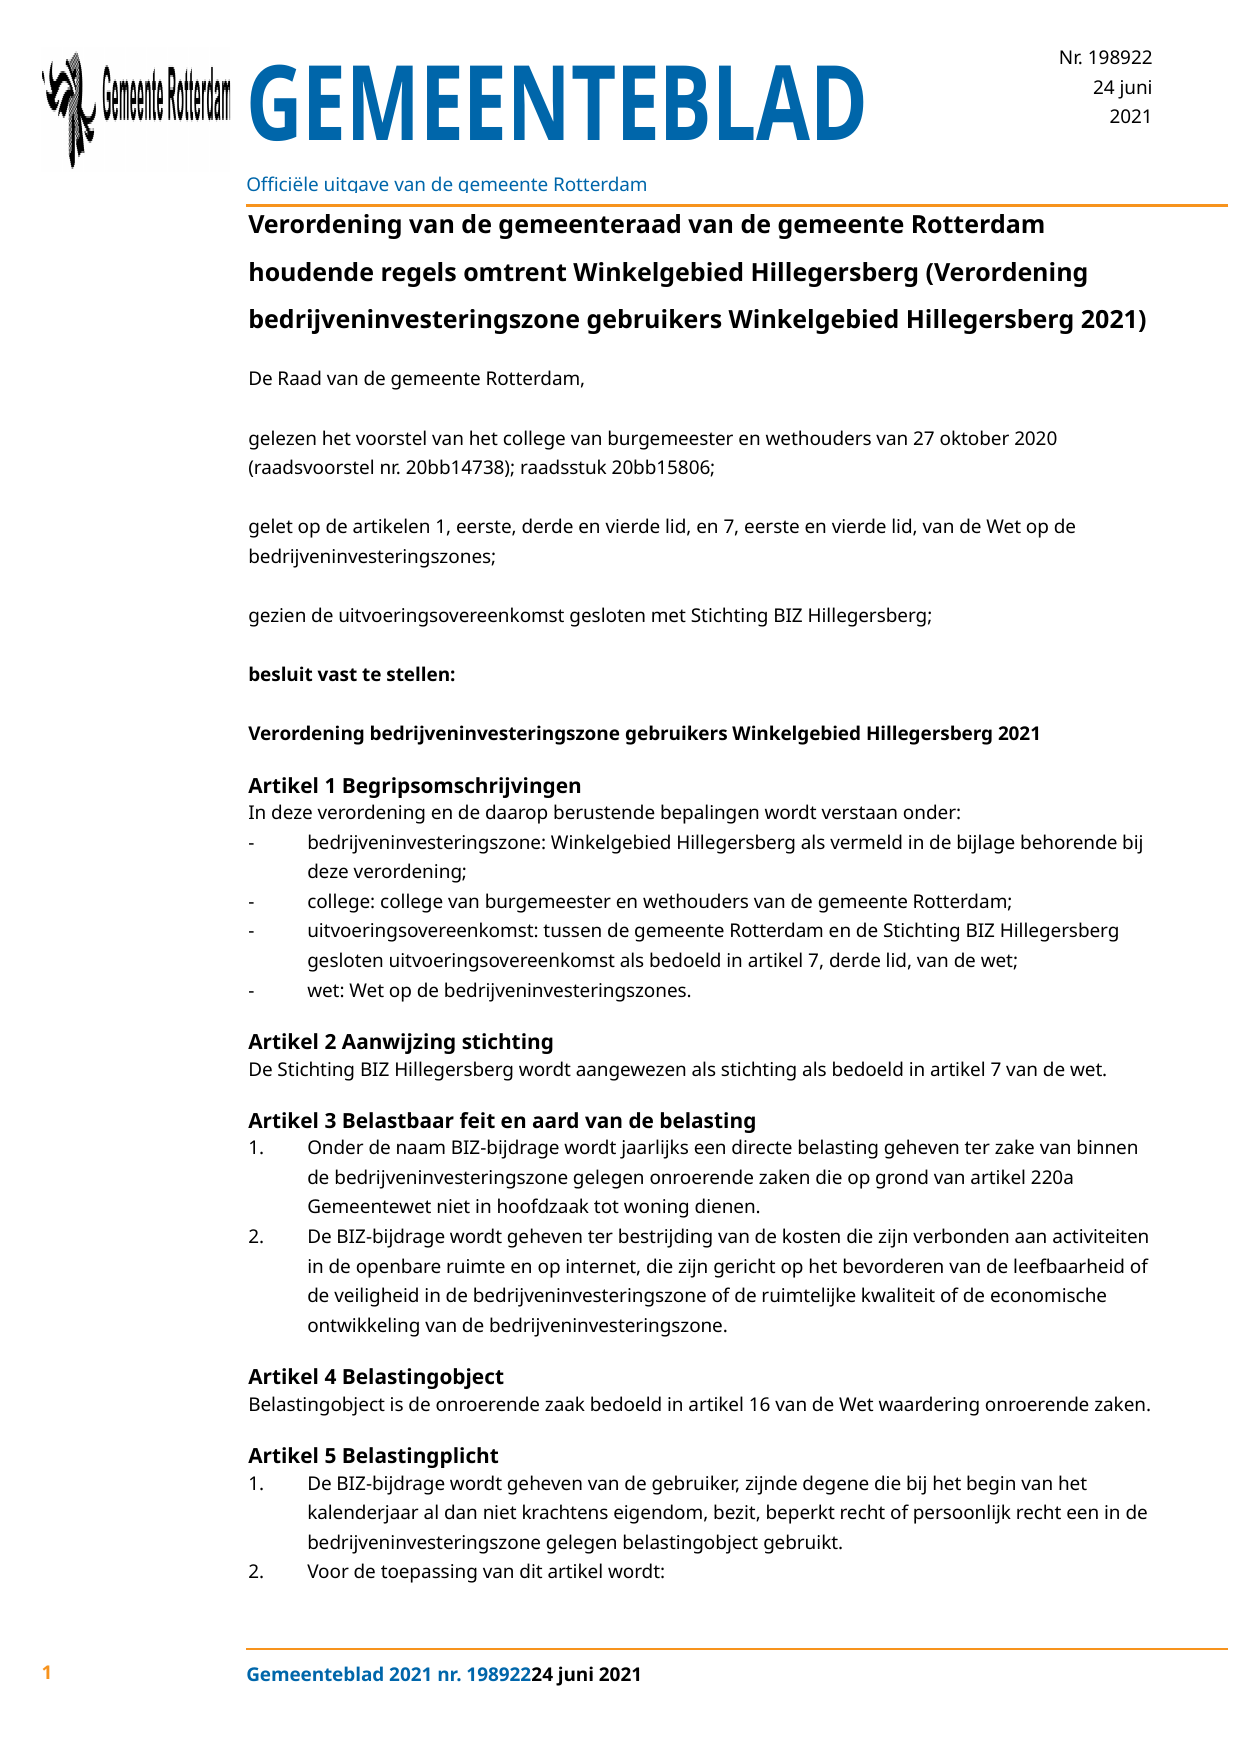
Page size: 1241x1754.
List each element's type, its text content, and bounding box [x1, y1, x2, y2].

picture [41, 47, 231, 172]
text gelezen het voorstel van het college van burgemeester en wethouders van 27 oktober 2020 (raadsvoorstel nr. 20bb14738); raadsstuk 20bb15806; [248, 425, 1152, 480]
list De BIZ-bijdrage wordt geheven ter bestrijding van de kosten die zijn verbonden aan activiteiten in de openbare ruimte en op internet, die zijn gericht op het bevorderen van de leefbaarheid of de veiligheid in de bedrijveninvesteringszone of de ruimtelijke kwaliteit of de economische ontwikkeling van de bedrijveninvesteringszone. [248, 1223, 1152, 1338]
list De BIZ-bijdrage wordt geheven van de gebruiker, zijnde degene die bij het begin van het kalenderjaar al dan niet krachtens eigendom, bezit, beperkt recht of persoonlijk recht een in de bedrijveninvesteringszone gelegen belastingobject gebruikt. [248, 1470, 1152, 1555]
text Artikel 2 Aanwijzing stichting [248, 1027, 1152, 1056]
text gelet op de artikelen 1, eerste, derde en vierde lid, en 7, eerste en vierde lid, van de Wet op de bedrijveninvesteringszones; [248, 513, 1152, 569]
text In deze verordening en de daarop berustende bepalingen wordt verstaan onder: [248, 799, 1152, 825]
list bedrijveninvesteringszone: Winkelgebied Hillegersberg als vermeld in de bijlage behorende bij deze verordening; [248, 829, 1152, 884]
text Artikel 5 Belastingplicht [248, 1441, 1152, 1470]
text De Stichting BIZ Hillegersberg wordt aangewezen als stichting als bedoeld in artikel 7 van de wet. [248, 1056, 1152, 1081]
list Voor de toepassing van dit artikel wordt: [248, 1558, 1152, 1584]
text Verordening bedrijveninvesteringszone gebruikers Winkelgebied Hillegersberg 2021 [248, 721, 1152, 746]
list college: college van burgemeester en wethouders van de gemeente Rotterdam; [248, 888, 1152, 914]
list Onder de naam BIZ-bijdrage wordt jaarlijks een directe belasting geheven ter zake van binnen de bedrijveninvesteringszone gelegen onroerende zaken die op grond van artikel 220a Gemeentewet niet in hoofdzaak tot woning dienen. [248, 1134, 1152, 1219]
text Verordening van de gemeenteraad van de gemeente Rotterdam houdende regels omtrent Winkelgebied Hillegersberg (Verordening bedrijveninvesteringszone gebruikers Winkelgebied Hillegersberg 2021) [248, 207, 1152, 336]
text besluit vast te stellen: [248, 661, 1152, 687]
text Belastingobject is de onroerende zaak bedoeld in artikel 16 van de Wet waardering onroerende zaken. [248, 1391, 1152, 1417]
list wet: Wet op de bedrijveninvesteringszones. [248, 977, 1152, 1003]
list uitvoeringsovereenkomst: tussen de gemeente Rotterdam en de Stichting BIZ Hillegersberg gesloten uitvoeringsovereenkomst als bedoeld in artikel 7, derde lid, van de wet; [248, 918, 1152, 973]
text Artikel 3 Belastbaar feit en aard van de belasting [248, 1106, 1152, 1134]
text Artikel 1 Begripsomschrijvingen [248, 771, 1152, 799]
text De Raad van de gemeente Rotterdam, [248, 366, 1152, 391]
text gezien de uitvoeringsovereenkomst gesloten met Stichting BIZ Hillegersberg; [248, 602, 1152, 628]
text Artikel 4 Belastingobject [248, 1362, 1152, 1391]
